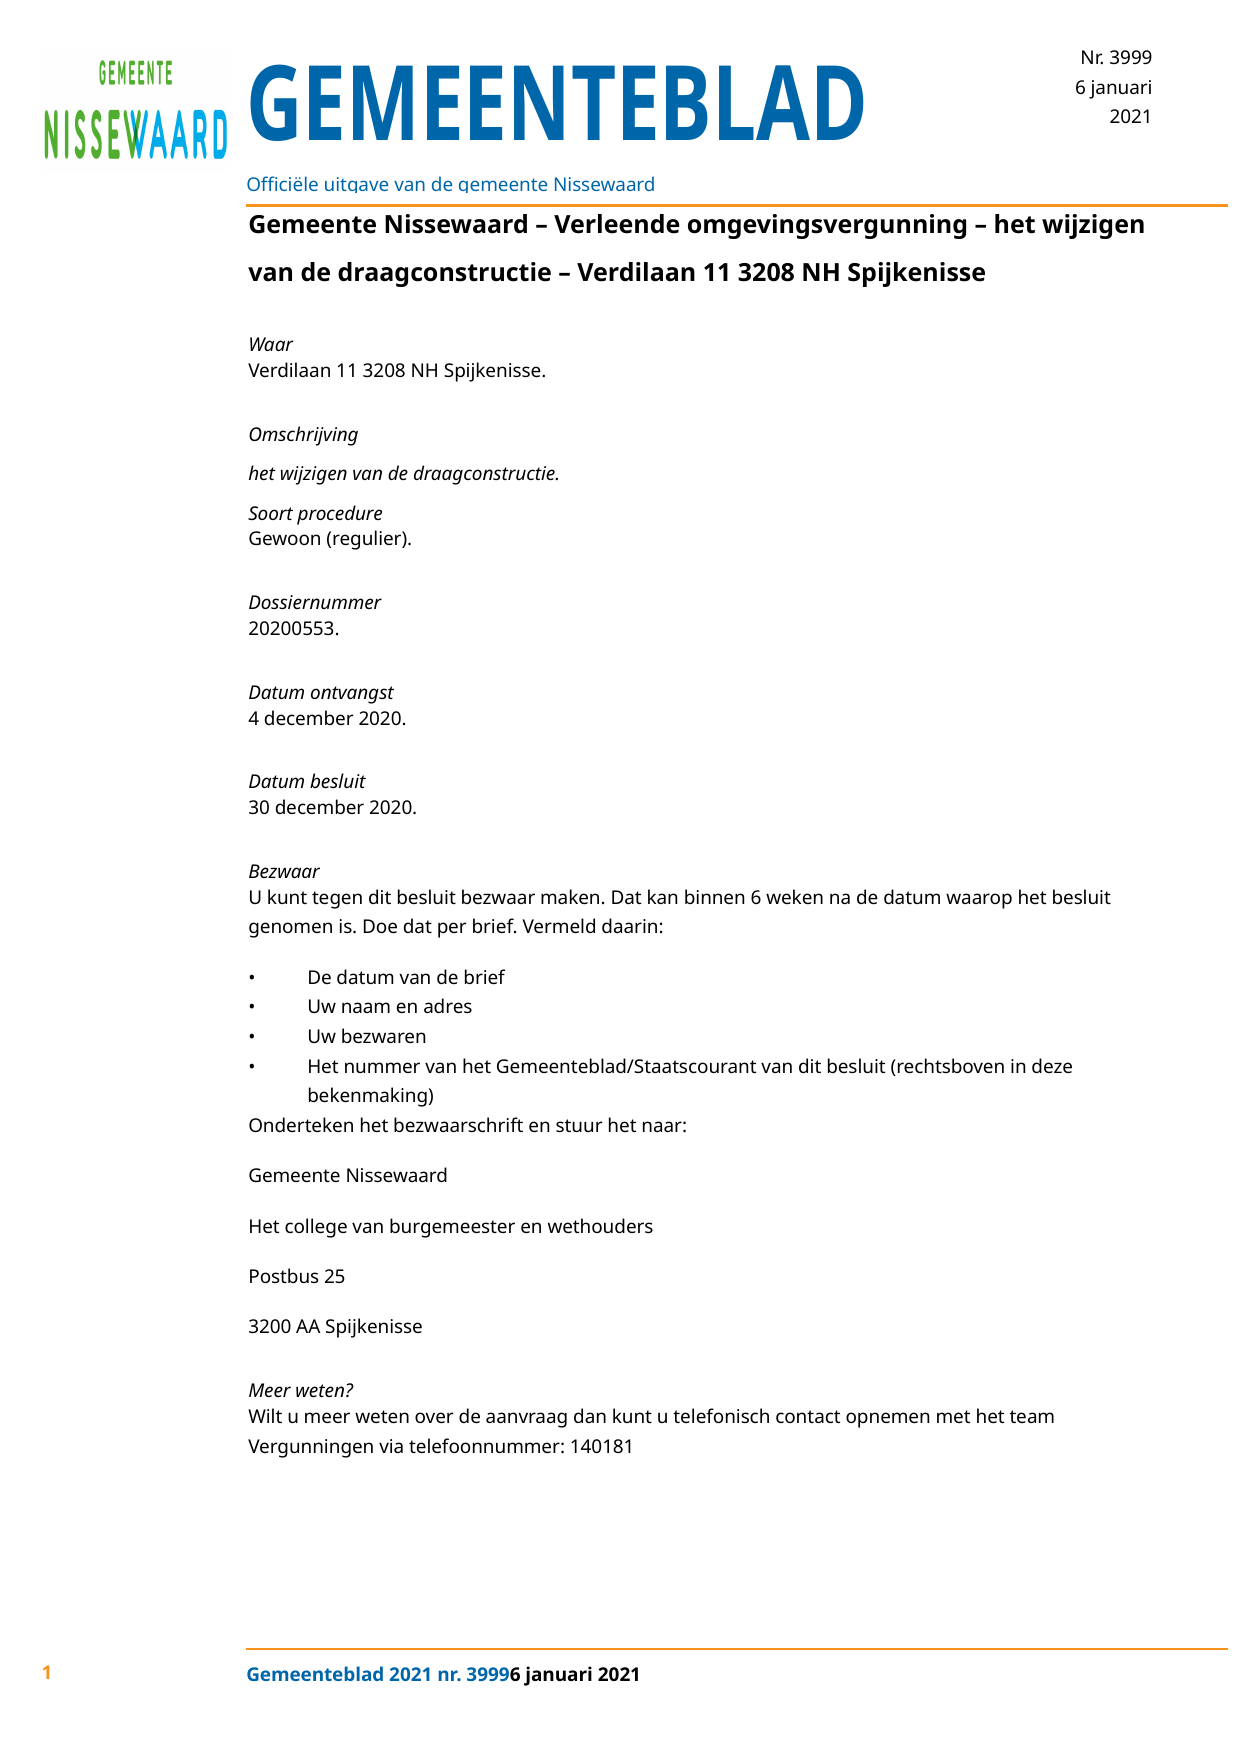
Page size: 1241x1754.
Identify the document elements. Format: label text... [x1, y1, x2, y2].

text Dossiernummer [248, 589, 1152, 615]
text Gewoon (regulier). [248, 525, 1152, 551]
text Omschrijving [248, 421, 1152, 447]
text het wijzigen van de draagconstructie. [248, 460, 1152, 486]
list Uw bezwaren [248, 1023, 1152, 1049]
text 4 december 2020. [248, 705, 1152, 731]
text Gemeente Nissewaard [248, 1162, 1152, 1188]
text Waar [248, 331, 1152, 357]
text Meer weten? [248, 1378, 1152, 1403]
text Bezwaar [248, 858, 1152, 884]
text Datum besluit [248, 769, 1152, 794]
text U kunt tegen dit besluit bezwaar maken. Dat kan binnen 6 weken na de datum waarop het besluit genomen is. Doe dat per brief. Vermeld daarin: [248, 884, 1152, 939]
text Verdilaan 11 3208 NH Spijkenisse. [248, 357, 1152, 383]
text 3200 AA Spijkenisse [248, 1314, 1152, 1339]
text Gemeente Nissewaard – Verleende omgevingsvergunning – het wijzigen van de draagconstructie – Verdilaan 11 3208 NH Spijkenisse [248, 207, 1152, 288]
text Postbus 25 [248, 1263, 1152, 1289]
text 30 december 2020. [248, 794, 1152, 820]
text Datum ontvangst [248, 679, 1152, 705]
text Soort procedure [248, 500, 1152, 525]
text Onderteken het bezwaarschrift en stuur het naar: [248, 1112, 1152, 1138]
text 20200553. [248, 615, 1152, 641]
list Uw naam en adres [248, 994, 1152, 1019]
list Het nummer van het Gemeenteblad/Staatscourant van dit besluit (rechtsboven in deze bekenmaking) [248, 1053, 1152, 1108]
list De datum van de brief [248, 964, 1152, 990]
text Wilt u meer weten over de aanvraag dan kunt u telefonisch contact opnemen met het team Vergunningen via telefoonnummer: 140181 [248, 1403, 1152, 1459]
picture [41, 47, 231, 172]
text Het college van burgemeester en wethouders [248, 1213, 1152, 1239]
